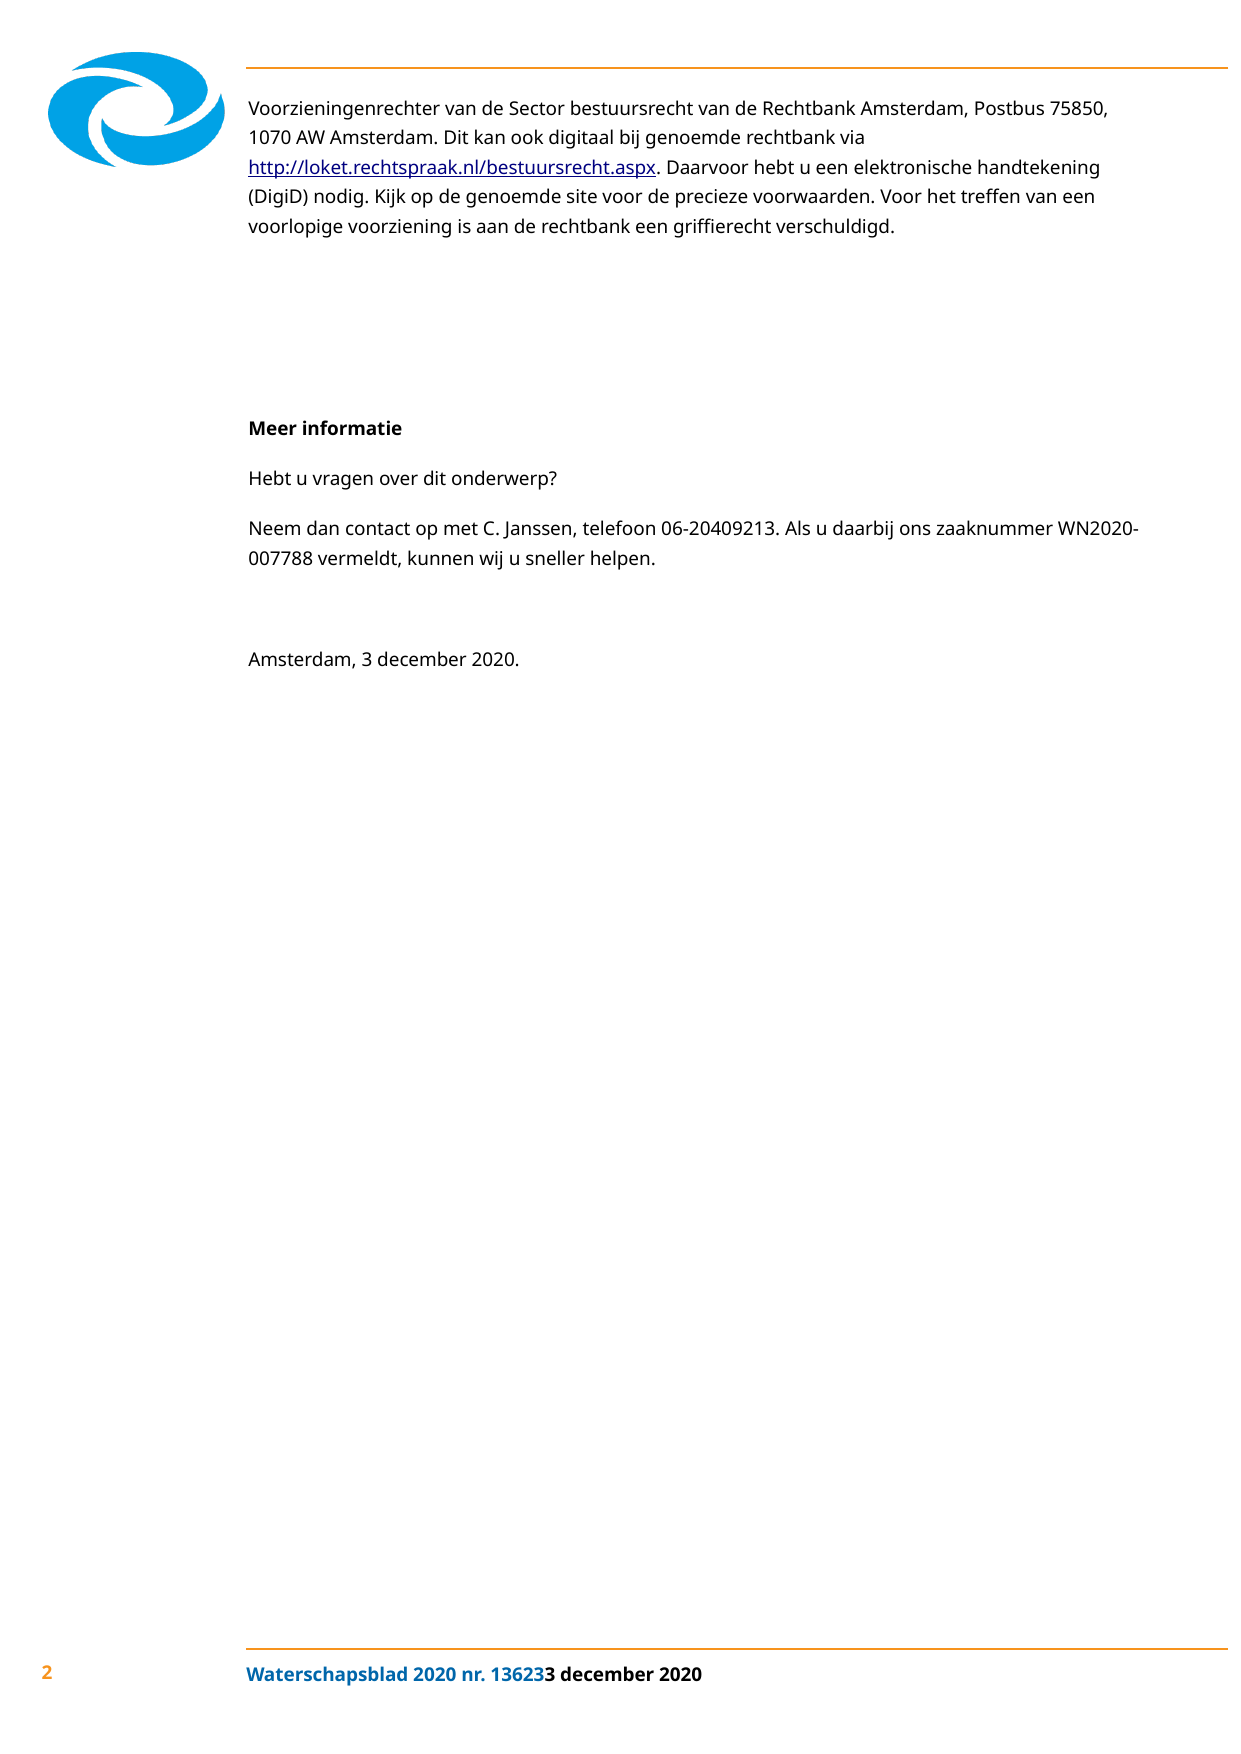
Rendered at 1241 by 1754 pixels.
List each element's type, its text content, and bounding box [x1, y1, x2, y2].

text Amsterdam, 3 december 2020. [248, 646, 1152, 672]
text Meer informatie [248, 415, 1152, 441]
text Voorzieningenrechter van de Sector bestuursrecht van de Rechtbank Amsterdam, Postbus 75850, 1070 AW Amsterdam. Dit kan ook digitaal bij genoemde rechtbank via http://loket.rechtspraak.nl/bestuursrecht.aspx. Daarvoor hebt u een elektronische handtekening (DigiD) nodig. Kijk op de genoemde site voor de precieze voorwaarden. Voor het treffen van een voorlopige voorziening is aan de rechtbank een griffierecht verschuldigd. [248, 95, 1152, 239]
text Neem dan contact op met C. Janssen, telefoon 06-20409213. Als u daarbij ons zaaknummer WN2020-007788 vermeldt, kunnen wij u sneller helpen. [248, 516, 1152, 571]
text Hebt u vragen over dit onderwerp? [248, 465, 1152, 491]
picture [41, 47, 231, 172]
